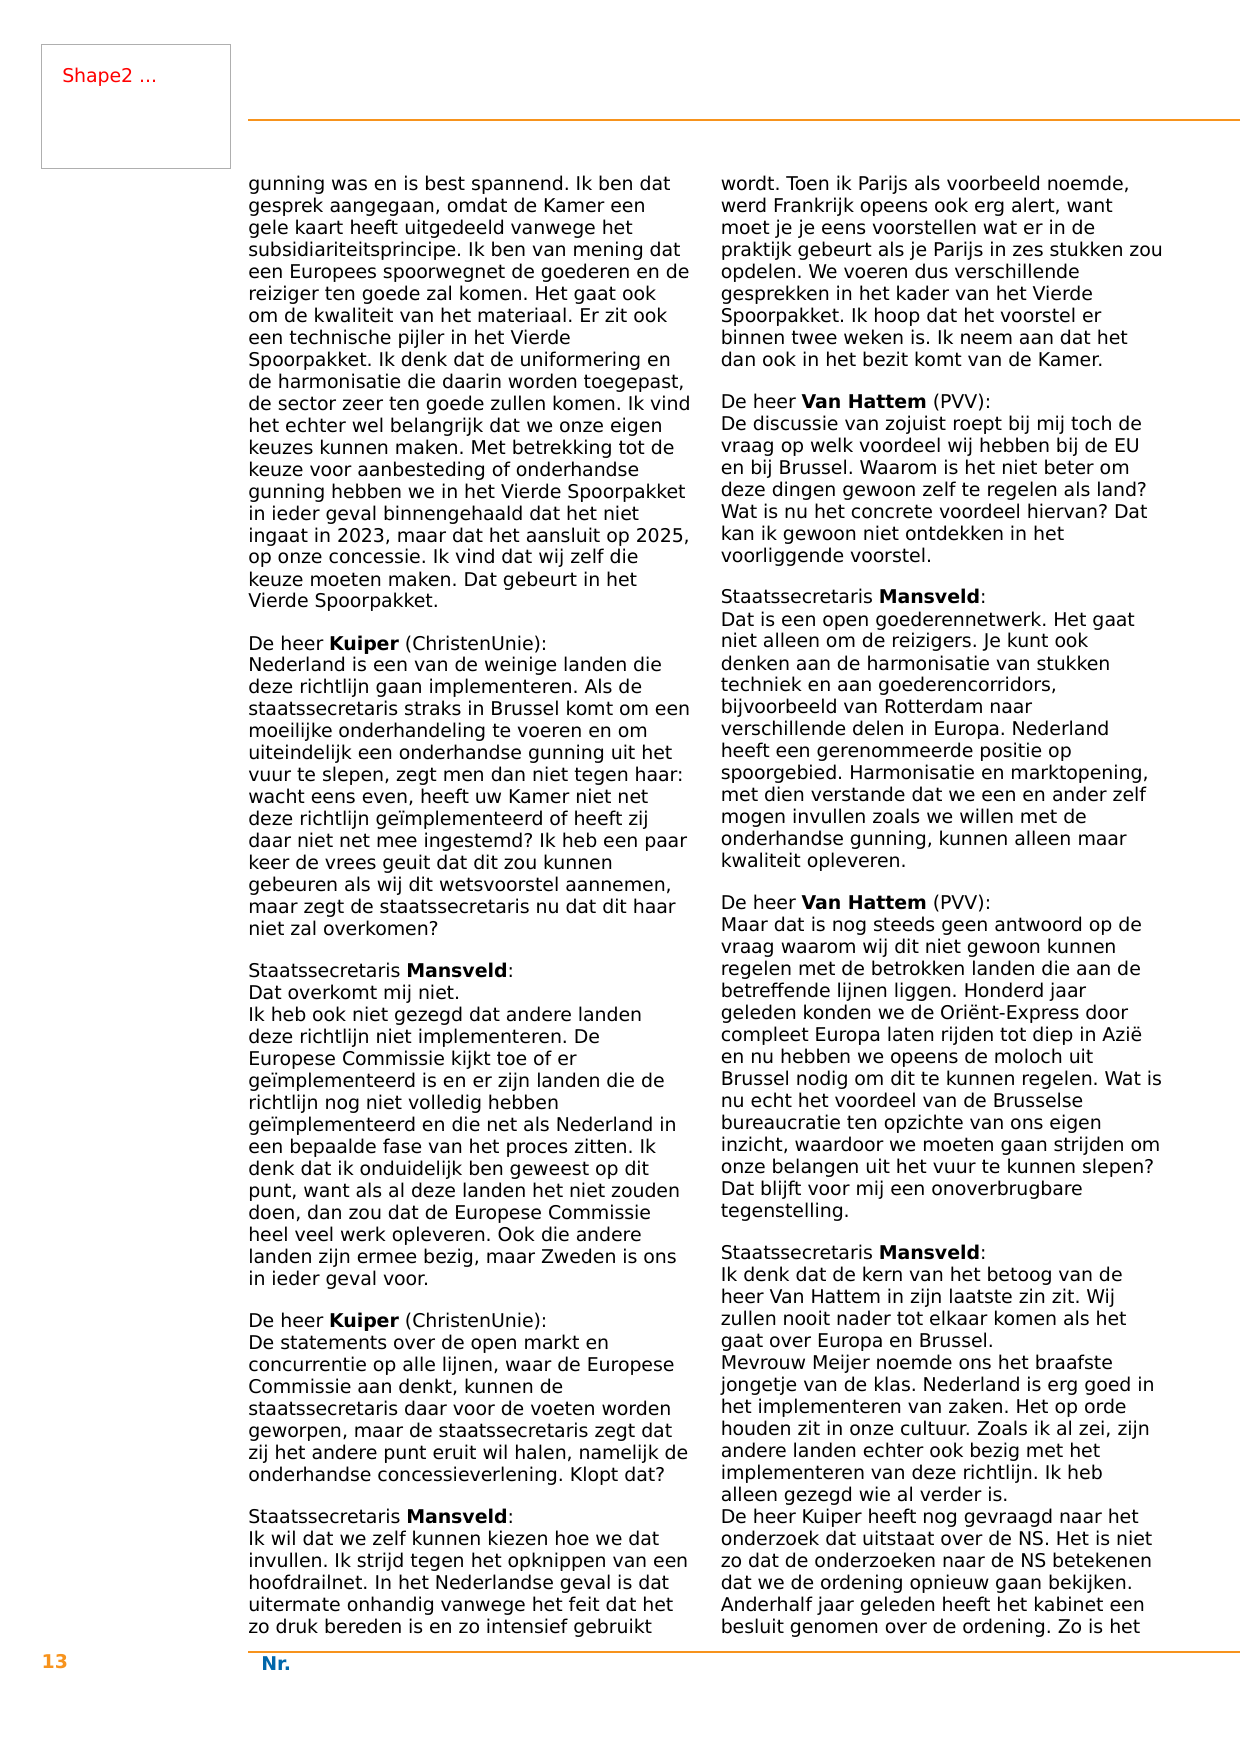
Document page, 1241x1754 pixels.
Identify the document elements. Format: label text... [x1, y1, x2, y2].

text Maar dat is nog steeds geen antwoord op de vraag waarom wij dit niet gewoon kunnen regelen met de betrokken landen die aan de betreffende lijnen liggen. Honderd jaar geleden konden we de Oriënt-Express door compleet Europa laten rijden tot diep in Azië en nu hebben we opeens de moloch uit Brussel nodig om dit te kunnen regelen. Wat is nu echt het voordeel van de Brusselse bureaucratie ten opzichte van ons eigen inzicht, waardoor we moeten gaan strijden om onze belangen uit het vuur te kunnen slepen? Dat blijft voor mij een onoverbrugbare tegenstelling. [721, 914, 1163, 1222]
text Staatssecretaris Mansveld: [721, 1242, 1163, 1264]
text De heer Van Hattem (PVV): [721, 391, 1163, 413]
text wordt. Toen ik Parijs als voorbeeld noemde, werd Frankrijk opeens ook erg alert, want moet je je eens voorstellen wat er in de praktijk gebeurt als je Parijs in zes stukken zou opdelen. We voeren dus verschillende gesprekken in het kader van het Vierde Spoorpakket. Ik hoop dat het voorstel er binnen twee weken is. Ik neem aan dat het dan ook in het bezit komt van de Kamer. [721, 173, 1163, 371]
text De heer Kuiper (ChristenUnie): [248, 632, 691, 654]
text Staatssecretaris Mansveld: [248, 960, 691, 982]
text Dat overkomt mij niet. [248, 982, 691, 1004]
text De heer Van Hattem (PVV): [721, 892, 1163, 914]
text Staatssecretaris Mansveld: [248, 1506, 691, 1528]
text Ik wil dat we zelf kunnen kiezen hoe we dat invullen. Ik strijd tegen het opknippen van een hoofdrailnet. In het Nederlandse geval is dat uitermate onhandig vanwege het feit dat het zo druk bereden is en zo intensief gebruikt [248, 1528, 691, 1637]
text De heer Kuiper heeft nog gevraagd naar het onderzoek dat uitstaat over de NS. Het is niet zo dat de onderzoeken naar de NS betekenen dat we de ordening opnieuw gaan bekijken. Anderhalf jaar geleden heeft het kabinet een besluit genomen over de ordening. Zo is het [721, 1506, 1163, 1637]
text Staatssecretaris Mansveld: [721, 586, 1163, 608]
text Mevrouw Meijer noemde ons het braafste jongetje van de klas. Nederland is erg goed in het implementeren van zaken. Het op orde houden zit in onze cultuur. Zoals ik al zei, zijn andere landen echter ook bezig met het implementeren van deze richtlijn. Ik heb alleen gezegd wie al verder is. [721, 1352, 1163, 1506]
text Dat is een open goederennetwerk. Het gaat niet alleen om de reizigers. Je kunt ook denken aan de harmonisatie van stukken techniek en aan goederencorridors, bijvoorbeeld van Rotterdam naar verschillende delen in Europa. Nederland heeft een gerenommeerde positie op spoorgebied. Harmonisatie en marktopening, met dien verstande dat we een en ander zelf mogen invullen zoals we willen met de onderhandse gunning, kunnen alleen maar kwaliteit opleveren. [721, 608, 1163, 872]
text Nederland is een van de weinige landen die deze richtlijn gaan implementeren. Als de staatssecretaris straks in Brussel komt om een moeilijke onderhandeling te voeren en om uiteindelijk een onderhandse gunning uit het vuur te slepen, zegt men dan niet tegen haar: wacht eens even, heeft uw Kamer niet net deze richtlijn geïmplementeerd of heeft zij daar niet net mee ingestemd? Ik heb een paar keer de vrees geuit dat dit zou kunnen gebeuren als wij dit wetsvoorstel aannemen, maar zegt de staatssecretaris nu dat dit haar niet zal overkomen? [248, 654, 691, 940]
text De heer Kuiper (ChristenUnie): [248, 1310, 691, 1332]
text gunning was en is best spannend. Ik ben dat gesprek aangegaan, omdat de Kamer een gele kaart heeft uitgedeeld vanwege het subsidiariteitsprincipe. Ik ben van mening dat een Europees spoorwegnet de goederen en de reiziger ten goede zal komen. Het gaat ook om de kwaliteit van het materiaal. Er zit ook een technische pijler in het Vierde Spoorpakket. Ik denk dat de uniformering en de harmonisatie die daarin worden toegepast, de sector zeer ten goede zullen komen. Ik vind het echter wel belangrijk dat we onze eigen keuzes kunnen maken. Met betrekking tot de keuze voor aanbesteding of onderhandse gunning hebben we in het Vierde Spoorpakket in ieder geval binnengehaald dat het niet ingaat in 2023, maar dat het aansluit op 2025, op onze concessie. Ik vind dat wij zelf die keuze moeten maken. Dat gebeurt in het Vierde Spoorpakket. [248, 173, 691, 612]
text De discussie van zojuist roept bij mij toch de vraag op welk voordeel wij hebben bij de EU en bij Brussel. Waarom is het niet beter om deze dingen gewoon zelf te regelen als land? Wat is nu het concrete voordeel hiervan? Dat kan ik gewoon niet ontdekken in het voorliggende voorstel. [721, 413, 1163, 566]
text De statements over de open markt en concurrentie op alle lijnen, waar de Europese Commissie aan denkt, kunnen de staatssecretaris daar voor de voeten worden geworpen, maar de staatssecretaris zegt dat zij het andere punt eruit wil halen, namelijk de onderhandse concessieverlening. Klopt dat? [248, 1332, 691, 1486]
text Ik denk dat de kern van het betoog van de heer Van Hattem in zijn laatste zin zit. Wij zullen nooit nader tot elkaar komen als het gaat over Europa en Brussel. [721, 1264, 1163, 1352]
text Ik heb ook niet gezegd dat andere landen deze richtlijn niet implementeren. De Europese Commissie kijkt toe of er geïmplementeerd is en er zijn landen die de richtlijn nog niet volledig hebben geïmplementeerd en die net als Nederland in een bepaalde fase van het proces zitten. Ik denk dat ik onduidelijk ben geweest op dit punt, want als al deze landen het niet zouden doen, dan zou dat de Europese Commissie heel veel werk opleveren. Ook die andere landen zijn ermee bezig, maar Zweden is ons in ieder geval voor. [248, 1004, 691, 1290]
